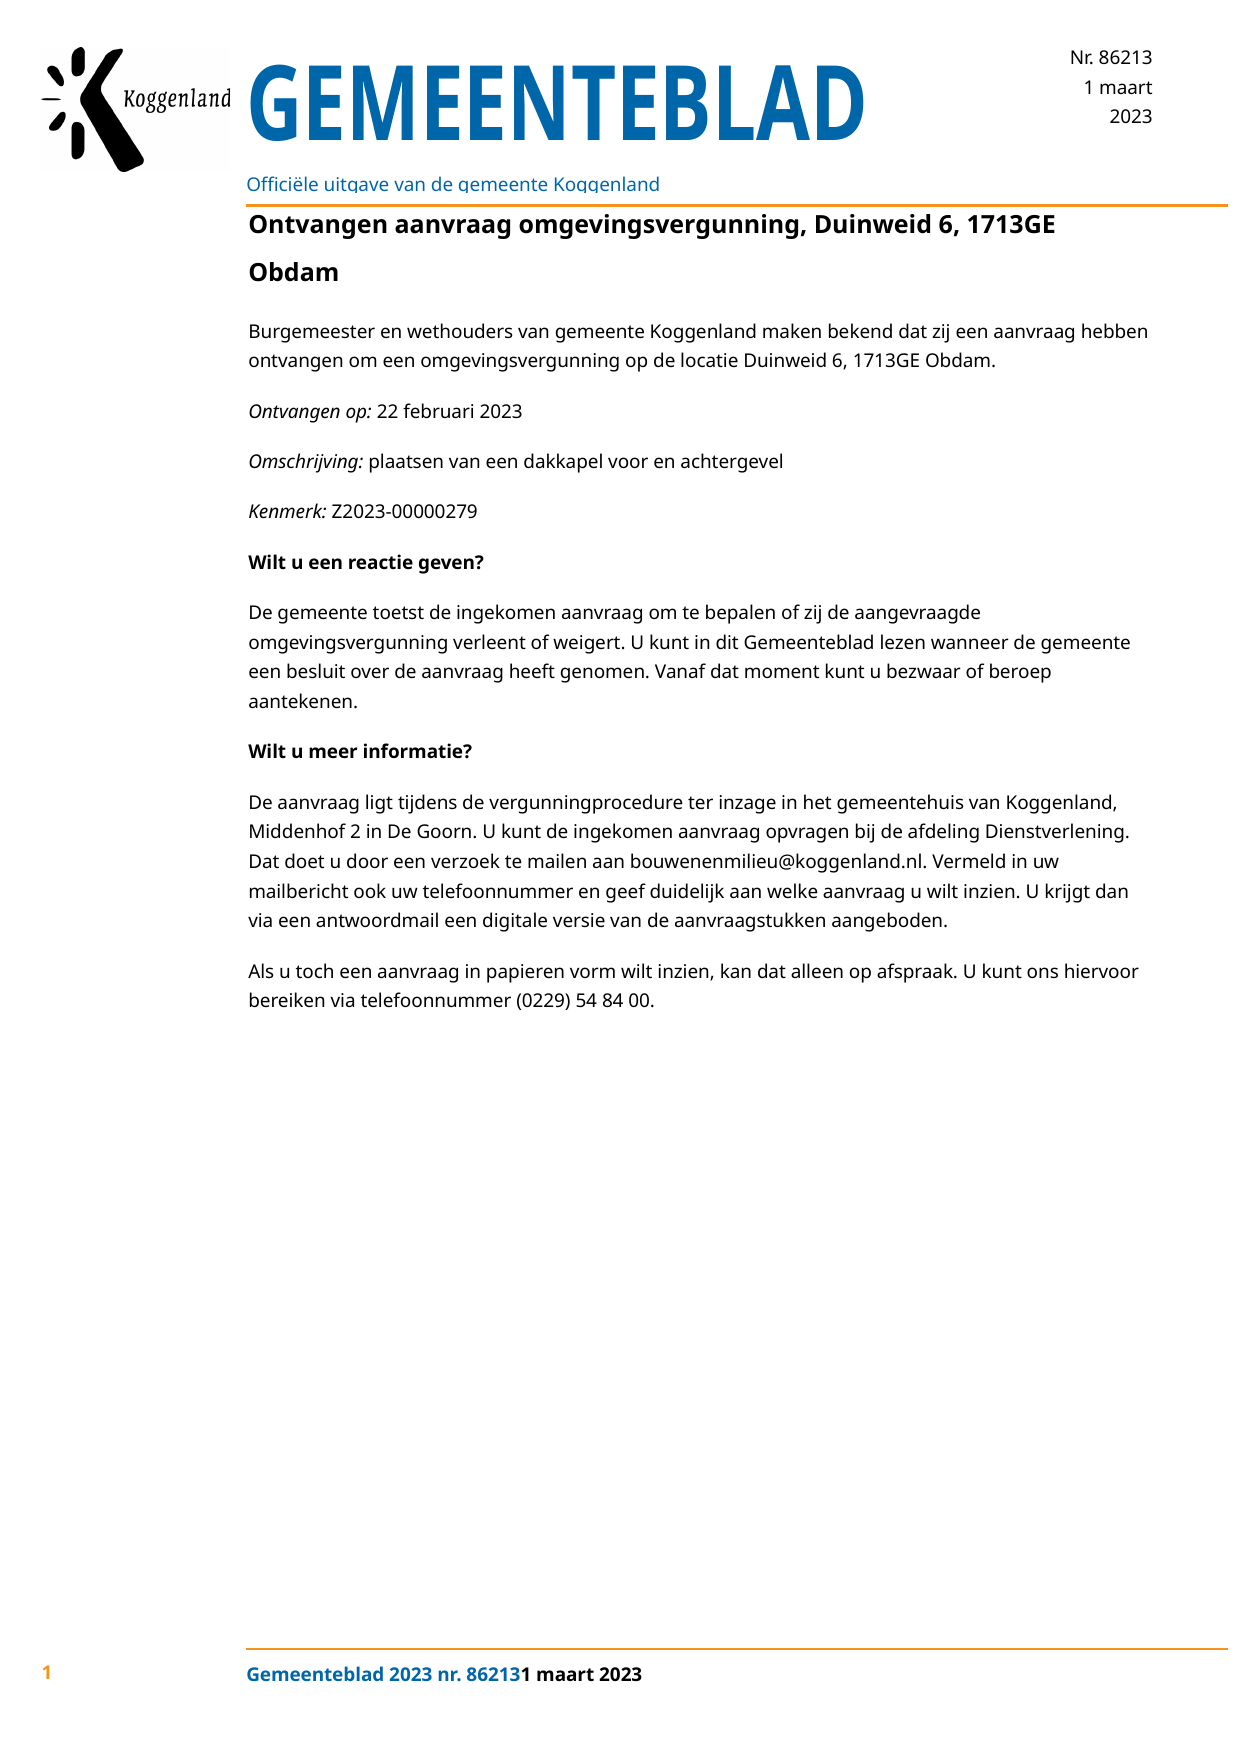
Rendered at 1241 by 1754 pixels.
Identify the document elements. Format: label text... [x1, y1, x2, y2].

text Wilt u meer informatie? [248, 739, 1152, 764]
text De aanvraag ligt tijdens de vergunningprocedure ter inzage in het gemeentehuis van Koggenland, Middenhof 2 in De Goorn. U kunt de ingekomen aanvraag opvragen bij de afdeling Dienstverlening. Dat doet u door een verzoek te mailen aan bouwenenmilieu@koggenland.nl. Vermeld in uw mailbericht ook uw telefoonnummer en geef duidelijk aan welke aanvraag u wilt inzien. U krijgt dan via een antwoordmail een digitale versie van de aanvraagstukken aangeboden. [248, 789, 1152, 933]
text Burgemeester en wethouders van gemeente Koggenland maken bekend dat zij een aanvraag hebben ontvangen om een omgevingsvergunning op de locatie Duinweid 6, 1713GE Obdam. [248, 318, 1152, 373]
text De gemeente toetst de ingekomen aanvraag om te bepalen of zij de aangevraagde omgevingsvergunning verleent of weigert. U kunt in dit Gemeenteblad lezen wanneer de gemeente een besluit over de aanvraag heeft genomen. Vanaf dat moment kunt u bezwaar of beroep aantekenen. [248, 599, 1152, 714]
picture [41, 47, 231, 172]
text Ontvangen aanvraag omgevingsvergunning, Duinweid 6, 1713GE Obdam [248, 207, 1152, 288]
text Kenmerk: Z2023-00000279 [248, 499, 1152, 524]
text Ontvangen op: 22 februari 2023 [248, 398, 1152, 424]
text Als u toch een aanvraag in papieren vorm wilt inzien, kan dat alleen op afspraak. U kunt ons hiervoor bereiken via telefoonnummer (0229) 54 84 00. [248, 958, 1152, 1013]
text Wilt u een reactie geven? [248, 549, 1152, 575]
text Omschrijving: plaatsen van een dakkapel voor en achtergevel [248, 448, 1152, 474]
